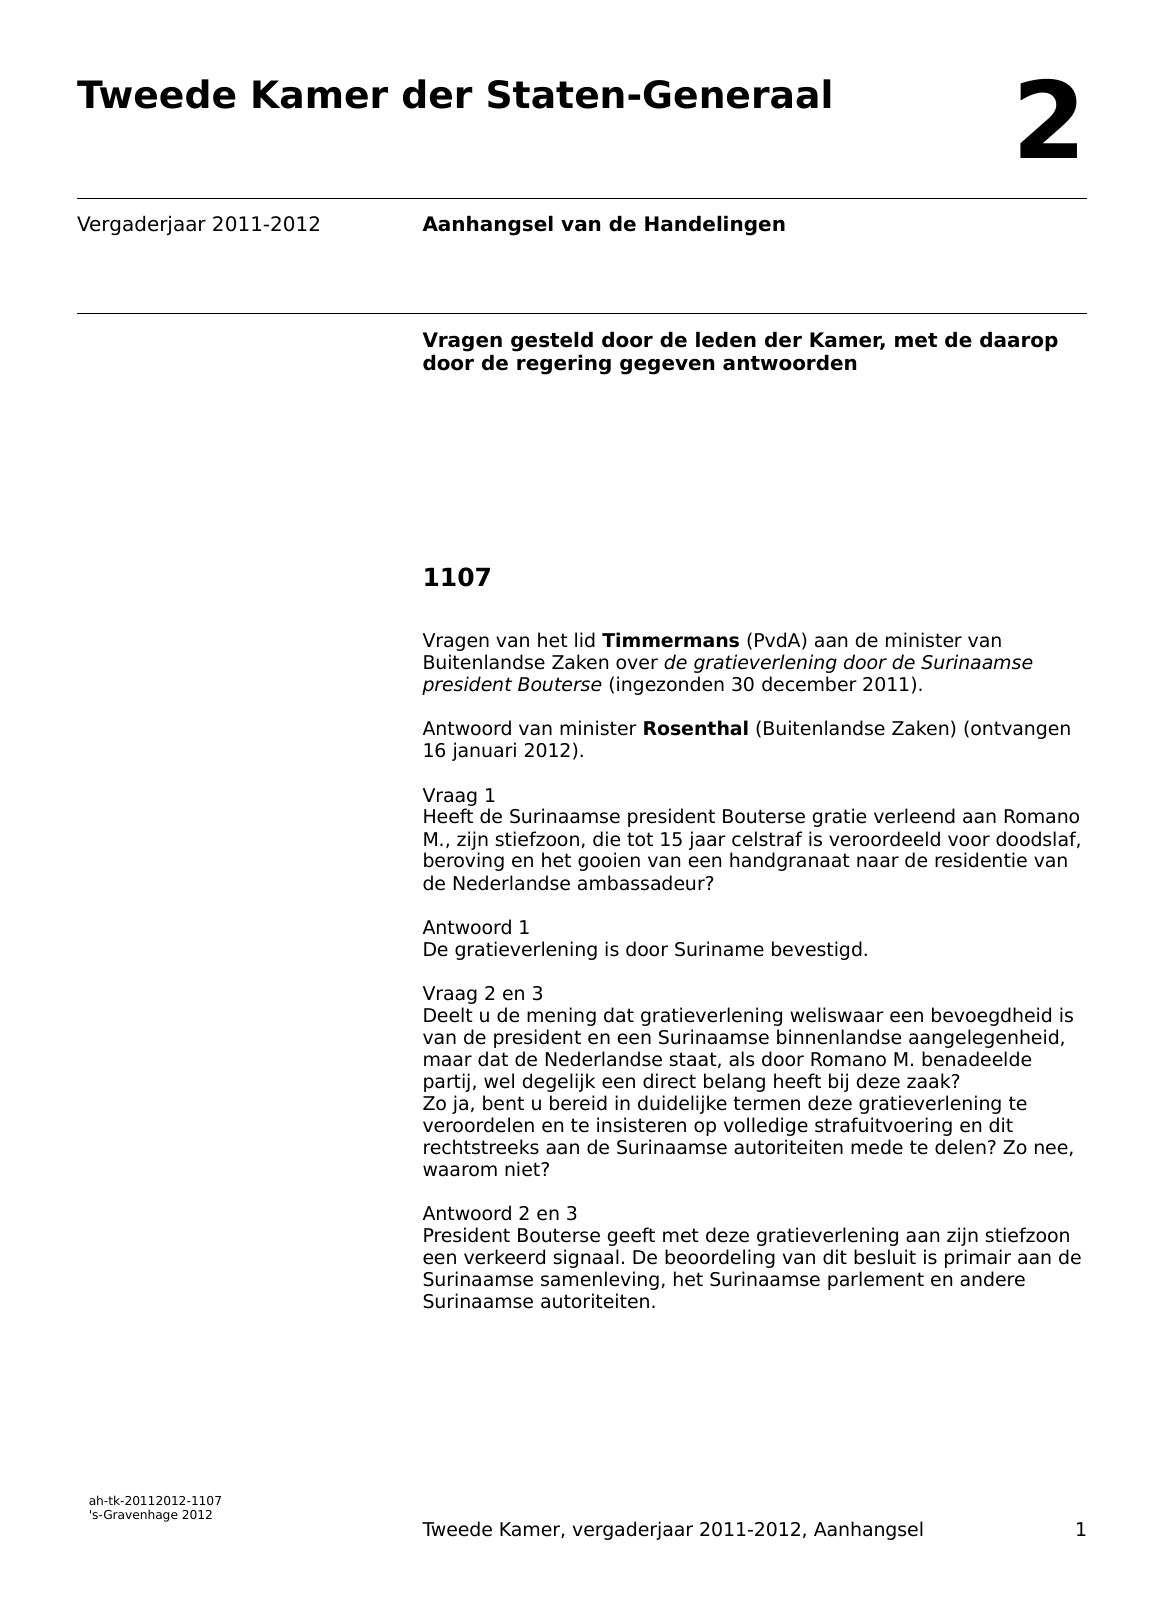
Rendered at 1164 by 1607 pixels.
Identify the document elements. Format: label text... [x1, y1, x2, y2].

table_cell [77, 314, 422, 375]
table_cell Aanhangsel van de Handelingen [422, 199, 1087, 313]
text President Bouterse geeft met deze gratieverlening aan zijn stiefzoon een verkeerd signaal. De beoordeling van dit besluit is primair aan de Surinaamse samenleving, het Surinaamse parlement en andere Surinaamse autoriteiten. [422, 1225, 1087, 1313]
text Vragen van het lid Timmermans (PvdA) aan de minister van Buitenlandse Zaken over de gratieverlening door de Surinaamse president Bouterse (ingezonden 30 december 2011). [422, 630, 1087, 696]
text De gratieverlening is door Suriname bevestigd. [422, 938, 1087, 961]
text Zo ja, bent u bereid in duidelijke termen deze gratieverlening te veroordelen en te insisteren op volledige strafuitvoering en dit rechtstreeks aan de Surinaamse autoriteiten mede te delen? Zo nee, waarom niet? [422, 1093, 1087, 1181]
text Deelt u de mening dat gratieverlening weliswaar een bevoegdheid is van de president en een Surinaamse binnenlandse aangelegenheid, maar dat de Nederlandse staat, als door Romano M. benadeelde partij, wel degelijk een direct belang heeft bij deze zaak? [422, 1005, 1087, 1093]
table_header Tweede Kamer der Staten-Generaal [77, 59, 886, 198]
text Antwoord 1 [422, 917, 1087, 938]
table_cell Vergaderjaar 2011-2012 [77, 199, 422, 313]
text Antwoord van minister Rosenthal (Buitenlandse Zaken) (ontvangen 16 januari 2012). [422, 718, 1087, 762]
text Vraag 2 en 3 [422, 983, 1087, 1005]
text 's-Gravenhage 2012 [88, 1508, 323, 1522]
text 1107 [422, 563, 1087, 592]
text Vraag 1 [422, 784, 1087, 806]
table_header 2 [886, 59, 1087, 198]
text Antwoord 2 en 3 [422, 1203, 1087, 1225]
text ah-tk-20112012-1107 [88, 1494, 323, 1508]
table_cell Vragen gesteld door de leden der Kamer, met de daarop door de regering gegeven antwoorden [422, 314, 1087, 375]
text Heeft de Surinaamse president Bouterse gratie verleend aan Romano M., zijn stiefzoon, die tot 15 jaar celstraf is veroordeeld voor doodslaf, beroving en het gooien van een handgranaat naar de residentie van de Nederlandse ambassadeur? [422, 806, 1087, 894]
